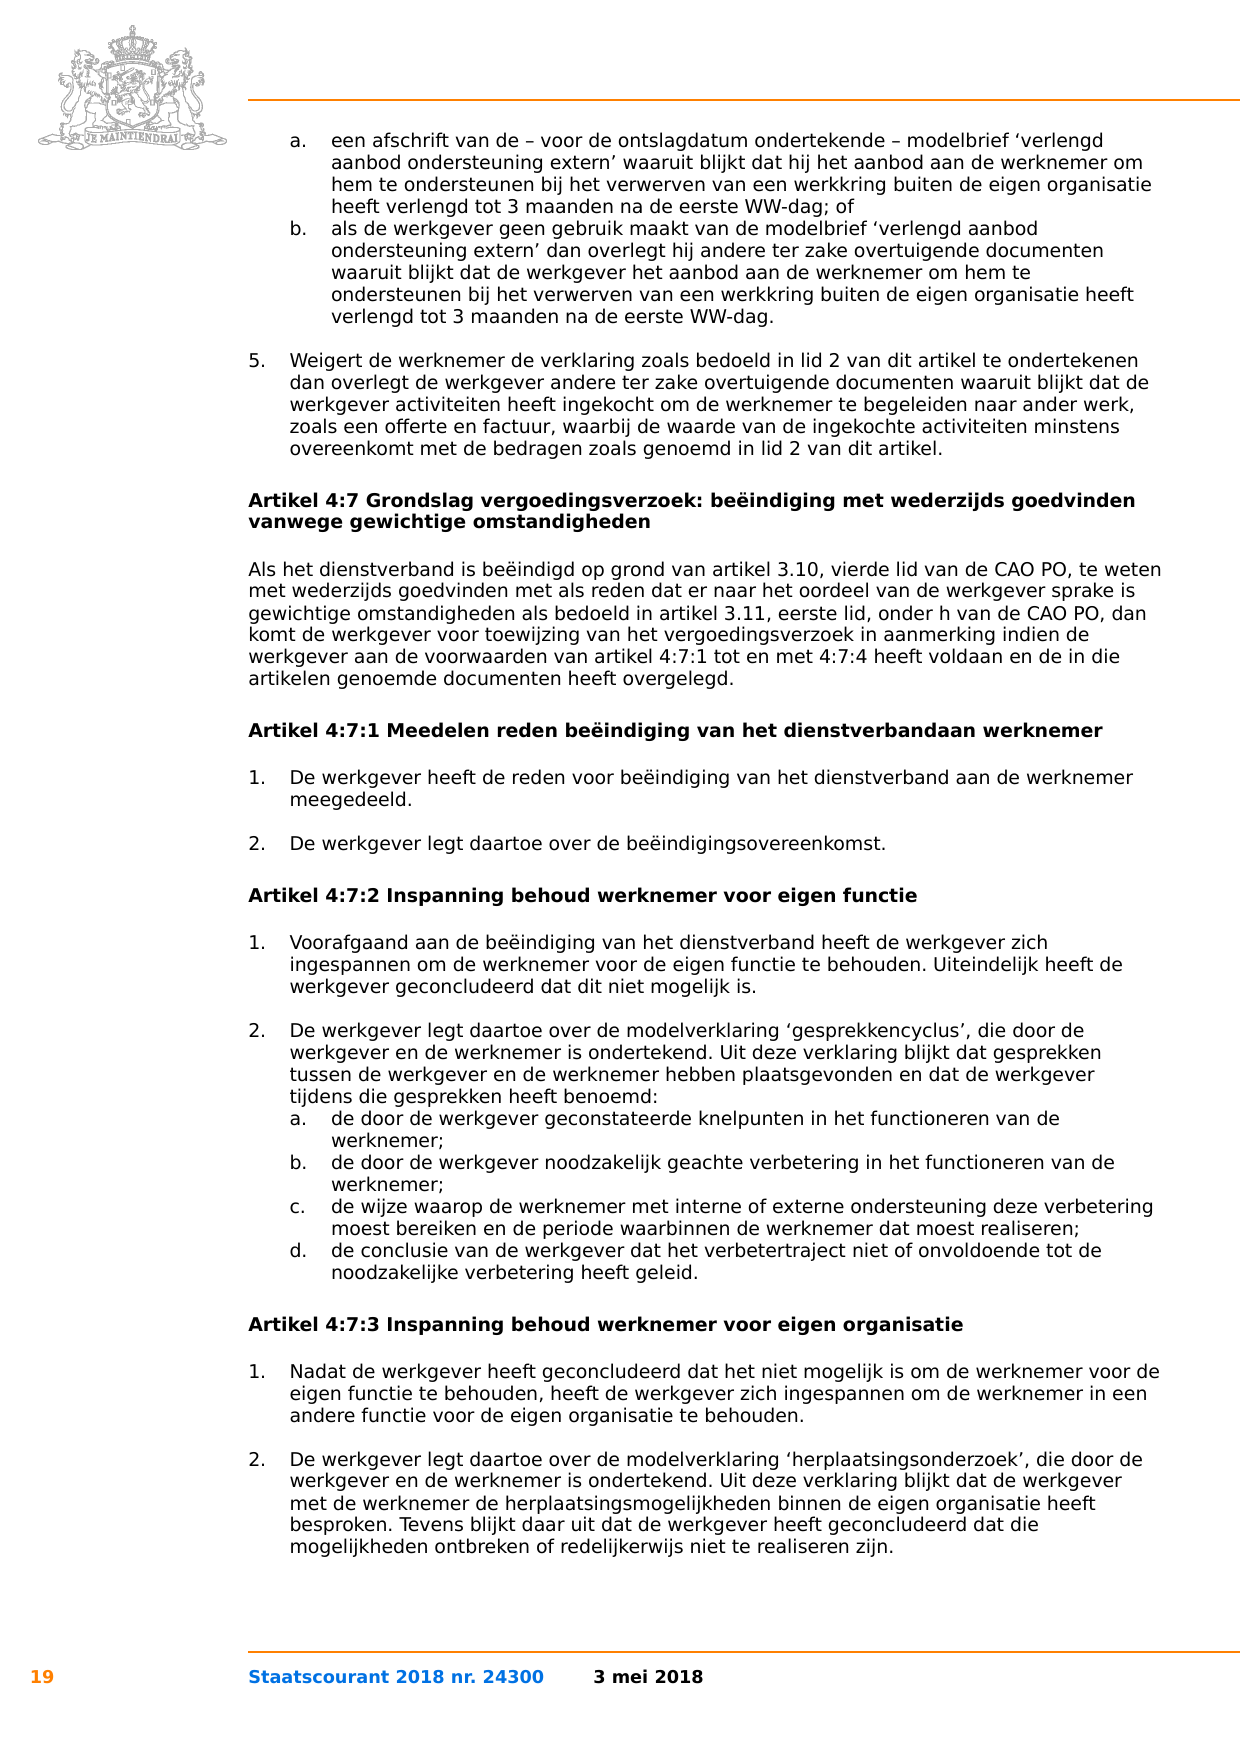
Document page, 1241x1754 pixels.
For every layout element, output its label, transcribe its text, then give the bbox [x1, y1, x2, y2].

picture [38, 25, 227, 150]
subtitle Artikel 4:7:2 Inspanning behoud werknemer voor eigen functie [248, 885, 1163, 907]
text c. de wijze waarop de werknemer met interne of externe ondersteuning deze verbetering moest bereiken en de periode waarbinnen de werknemer dat moest realiseren; [289, 1196, 1163, 1240]
subtitle Artikel 4:7:3 Inspanning behoud werknemer voor eigen organisatie [248, 1314, 1163, 1336]
text b. als de werkgever geen gebruik maakt van de modelbrief ‘verlengd aanbod ondersteuning extern’ dan overlegt hij andere ter zake overtuigende documenten waaruit blijkt dat de werkgever het aanbod aan de werknemer om hem te ondersteunen bij het verwerven van een werkkring buiten de eigen organisatie heeft verlengd tot 3 maanden na de eerste WW-dag. [289, 218, 1163, 328]
text a. de door de werkgever geconstateerde knelpunten in het functioneren van de werknemer; [289, 1108, 1163, 1152]
text 2. De werkgever legt daartoe over de beëindigingsovereenkomst. [248, 833, 1163, 855]
subtitle Artikel 4:7 Grondslag vergoedingsverzoek: beëindiging met wederzijds goedvinden vanwege gewichtige omstandigheden [248, 489, 1163, 533]
text a. een afschrift van de – voor de ontslagdatum ondertekende – modelbrief ‘verlengd aanbod ondersteuning extern’ waaruit blijkt dat hij het aanbod aan de werknemer om hem te ondersteunen bij het verwerven van een werkkring buiten de eigen organisatie heeft verlengd tot 3 maanden na de eerste WW-dag; of [289, 130, 1163, 218]
text 2. De werkgever legt daartoe over de modelverklaring ‘herplaatsingsonderzoek’, die door de werkgever en de werknemer is ondertekend. Uit deze verklaring blijkt dat de werkgever met de werknemer de herplaatsingsmogelijkheden binnen de eigen organisatie heeft besproken. Tevens blijkt daar uit dat de werkgever heeft geconcludeerd dat die mogelijkheden ontbreken of redelijkerwijs niet te realiseren zijn. [248, 1448, 1163, 1558]
text Als het dienstverband is beëindigd op grond van artikel 3.10, vierde lid van de CAO PO, te weten met wederzijds goedvinden met als reden dat er naar het oordeel van de werkgever sprake is gewichtige omstandigheden als bedoeld in artikel 3.11, eerste lid, onder h van de CAO PO, dan komt de werkgever voor toewijzing van het vergoedingsverzoek in aanmerking indien de werkgever aan de voorwaarden van artikel 4:7:1 tot en met 4:7:4 heeft voldaan en de in die artikelen genoemde documenten heeft overgelegd. [248, 558, 1163, 690]
text 2. De werkgever legt daartoe over de modelverklaring ‘gesprekkencyclus’, die door de werkgever en de werknemer is ondertekend. Uit deze verklaring blijkt dat gesprekken tussen de werkgever en de werknemer hebben plaatsgevonden en dat de werkgever tijdens die gesprekken heeft benoemd: [248, 1020, 1163, 1108]
text 1. De werkgever heeft de reden voor beëindiging van het dienstverband aan de werknemer meegedeeld. [248, 767, 1163, 811]
text 1. Voorafgaand aan de beëindiging van het dienstverband heeft de werkgever zich ingespannen om de werknemer voor de eigen functie te behouden. Uiteindelijk heeft de werkgever geconcludeerd dat dit niet mogelijk is. [248, 932, 1163, 998]
text 5. Weigert de werknemer de verklaring zoals bedoeld in lid 2 van dit artikel te ondertekenen dan overlegt de werkgever andere ter zake overtuigende documenten waaruit blijkt dat de werkgever activiteiten heeft ingekocht om de werknemer te begeleiden naar ander werk, zoals een offerte en factuur, waarbij de waarde van de ingekochte activiteiten minstens overeenkomt met de bedragen zoals genoemd in lid 2 van dit artikel. [248, 349, 1163, 459]
text 1. Nadat de werkgever heeft geconcludeerd dat het niet mogelijk is om de werknemer voor de eigen functie te behouden, heeft de werkgever zich ingespannen om de werknemer in een andere functie voor de eigen organisatie te behouden. [248, 1361, 1163, 1427]
text d. de conclusie van de werkgever dat het verbetertraject niet of onvoldoende tot de noodzakelijke verbetering heeft geleid. [289, 1240, 1163, 1284]
text b. de door de werkgever noodzakelijk geachte verbetering in het functioneren van de werknemer; [289, 1152, 1163, 1196]
subtitle Artikel 4:7:1 Meedelen reden beëindiging van het dienstverbandaan werknemer [248, 720, 1163, 742]
